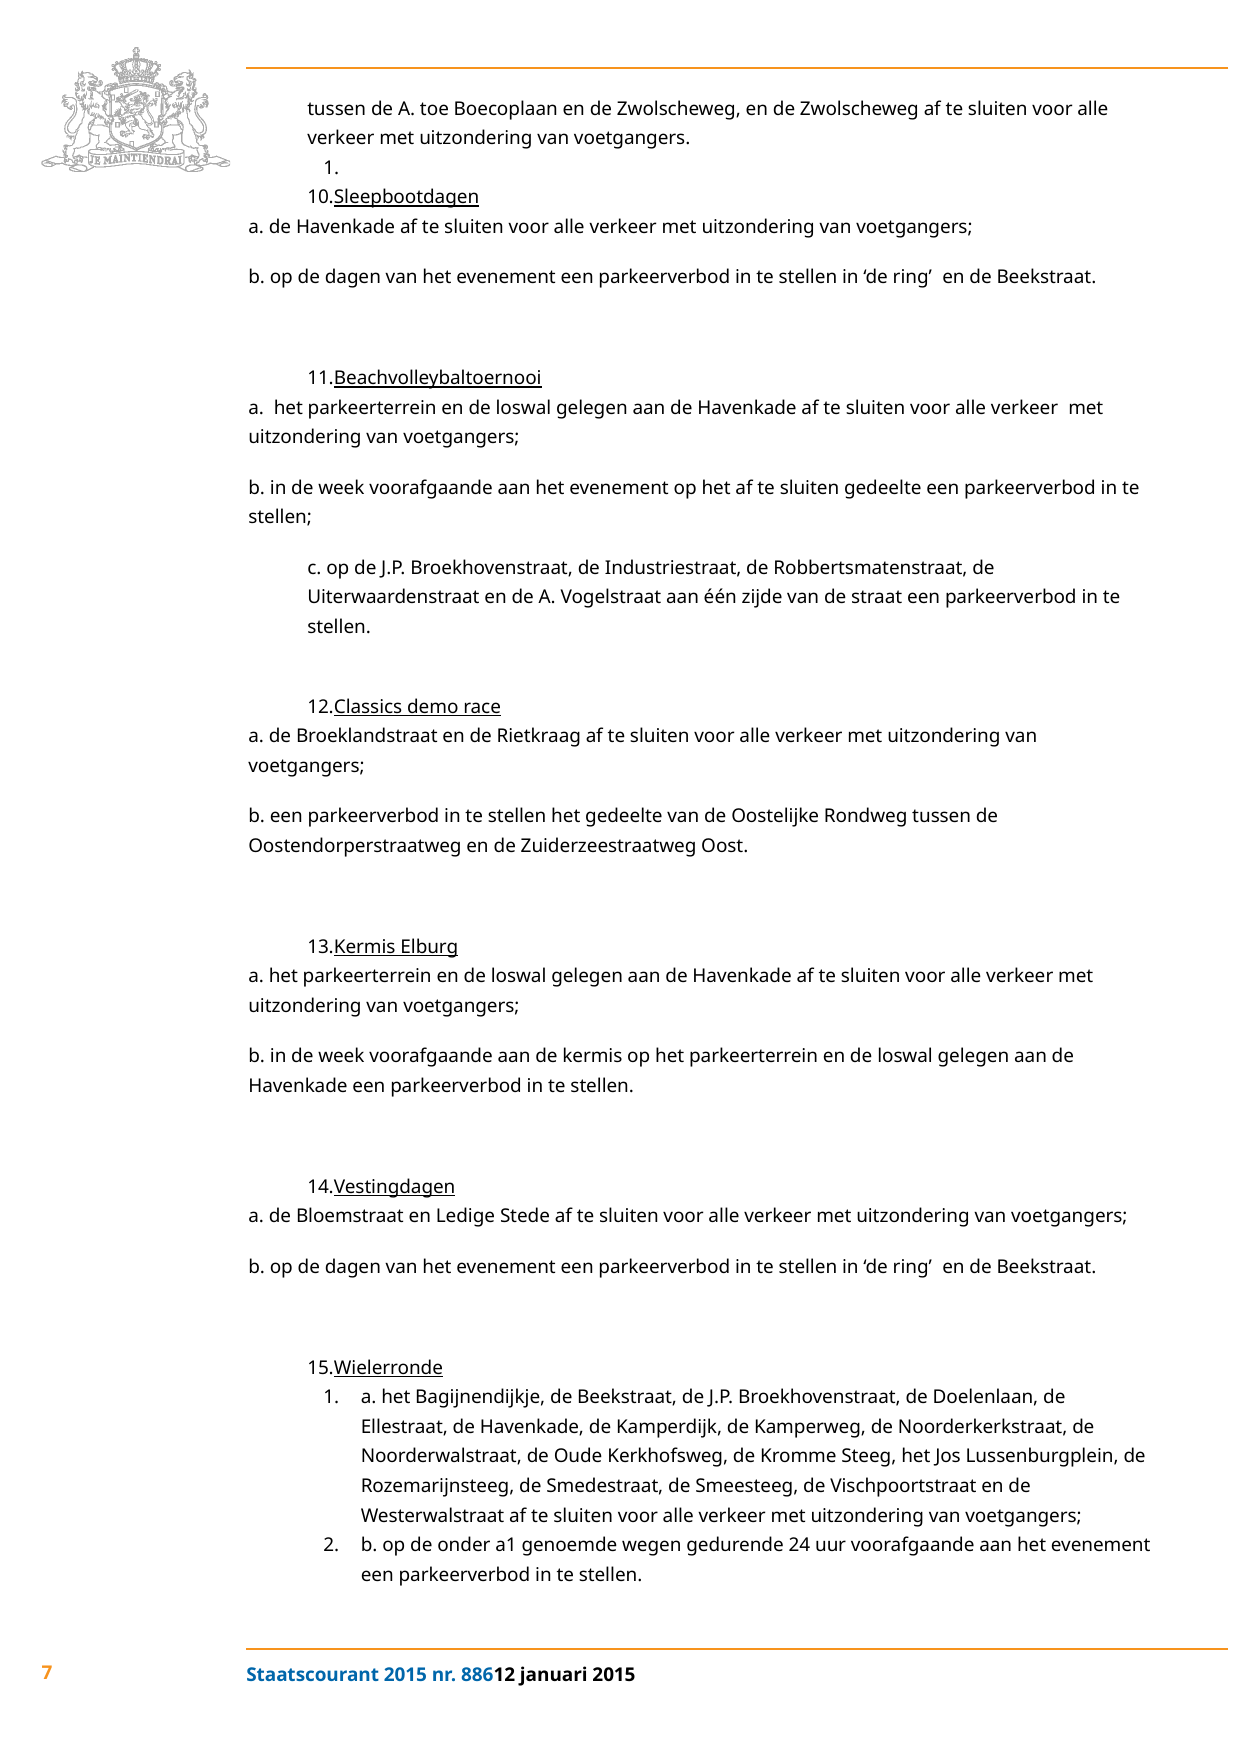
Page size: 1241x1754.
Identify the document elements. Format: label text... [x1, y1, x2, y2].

list 11.Beachvolleybaltoernooi [248, 364, 1152, 390]
text b. in de week voorafgaande aan het evenement op het af te sluiten gedeelte een parkeerverbod in te stellen; [248, 474, 1152, 529]
text b. op de dagen van het evenement een parkeerverbod in te stellen in ‘de ring’ en de Beekstraat. [248, 263, 1152, 289]
text a. het parkeerterrein en de loswal gelegen aan de Havenkade af te sluiten voor alle verkeer met uitzondering van voetgangers; [248, 963, 1152, 1018]
list 12.Classics demo race [248, 693, 1152, 719]
list b. op de onder a1 genoemde wegen gedurende 24 uur voorafgaande aan het evenement een parkeerverbod in te stellen. [323, 1531, 1152, 1587]
text a. de Broeklandstraat en de Rietkraag af te sluiten voor alle verkeer met uitzondering van voetgangers; [248, 723, 1152, 778]
list 13.Kermis Elburg [248, 933, 1152, 959]
list a. het Bagijnendijkje, de Beekstraat, de J.P. Broekhovenstraat, de Doelenlaan, de Ellestraat, de Havenkade, de Kamperdijk, de Kamperweg, de Noorderkerkstraat, de Noorderwalstraat, de Oude Kerkhofsweg, de Kromme Steeg, het Jos Lussenburgplein, de Rozemarijnsteeg, de Smedestraat, de Smeesteeg, de Vischpoortstraat en de Westerwalstraat af te sluiten voor alle verkeer met uitzondering van voetgangers; [323, 1383, 1152, 1528]
list 15.Wielerronde [248, 1354, 1152, 1380]
list c. op de J.P. Broekhovenstraat, de Industriestraat, de Robbertsmatenstraat, de Uiterwaardenstraat en de A. Vogelstraat aan één zijde van de straat een parkeerverbod in te stellen. [248, 554, 1152, 639]
text a. de Bloemstraat en Ledige Stede af te sluiten voor alle verkeer met uitzondering van voetgangers; [248, 1203, 1152, 1228]
text b. op de dagen van het evenement een parkeerverbod in te stellen in ‘de ring’ en de Beekstraat. [248, 1253, 1152, 1279]
text a. het parkeerterrein en de loswal gelegen aan de Havenkade af te sluiten voor alle verkeer met uitzondering van voetgangers; [248, 394, 1152, 449]
text b. in de week voorafgaande aan de kermis op het parkeerterrein en de loswal gelegen aan de Havenkade een parkeerverbod in te stellen. [248, 1043, 1152, 1098]
list 14.Vestingdagen [248, 1173, 1152, 1199]
picture [41, 47, 231, 172]
list tussen de A. toe Boecoplaan en de Zwolscheweg, en de Zwolscheweg af te sluiten voor alle verkeer met uitzondering van voetgangers. [248, 95, 1152, 150]
list 10.Sleepbootdagen [248, 183, 1152, 209]
text b. een parkeerverbod in te stellen het gedeelte van de Oostelijke Rondweg tussen de Oostendorperstraatweg en de Zuiderzeestraatweg Oost. [248, 803, 1152, 858]
text a. de Havenkade af te sluiten voor alle verkeer met uitzondering van voetgangers; [248, 213, 1152, 239]
